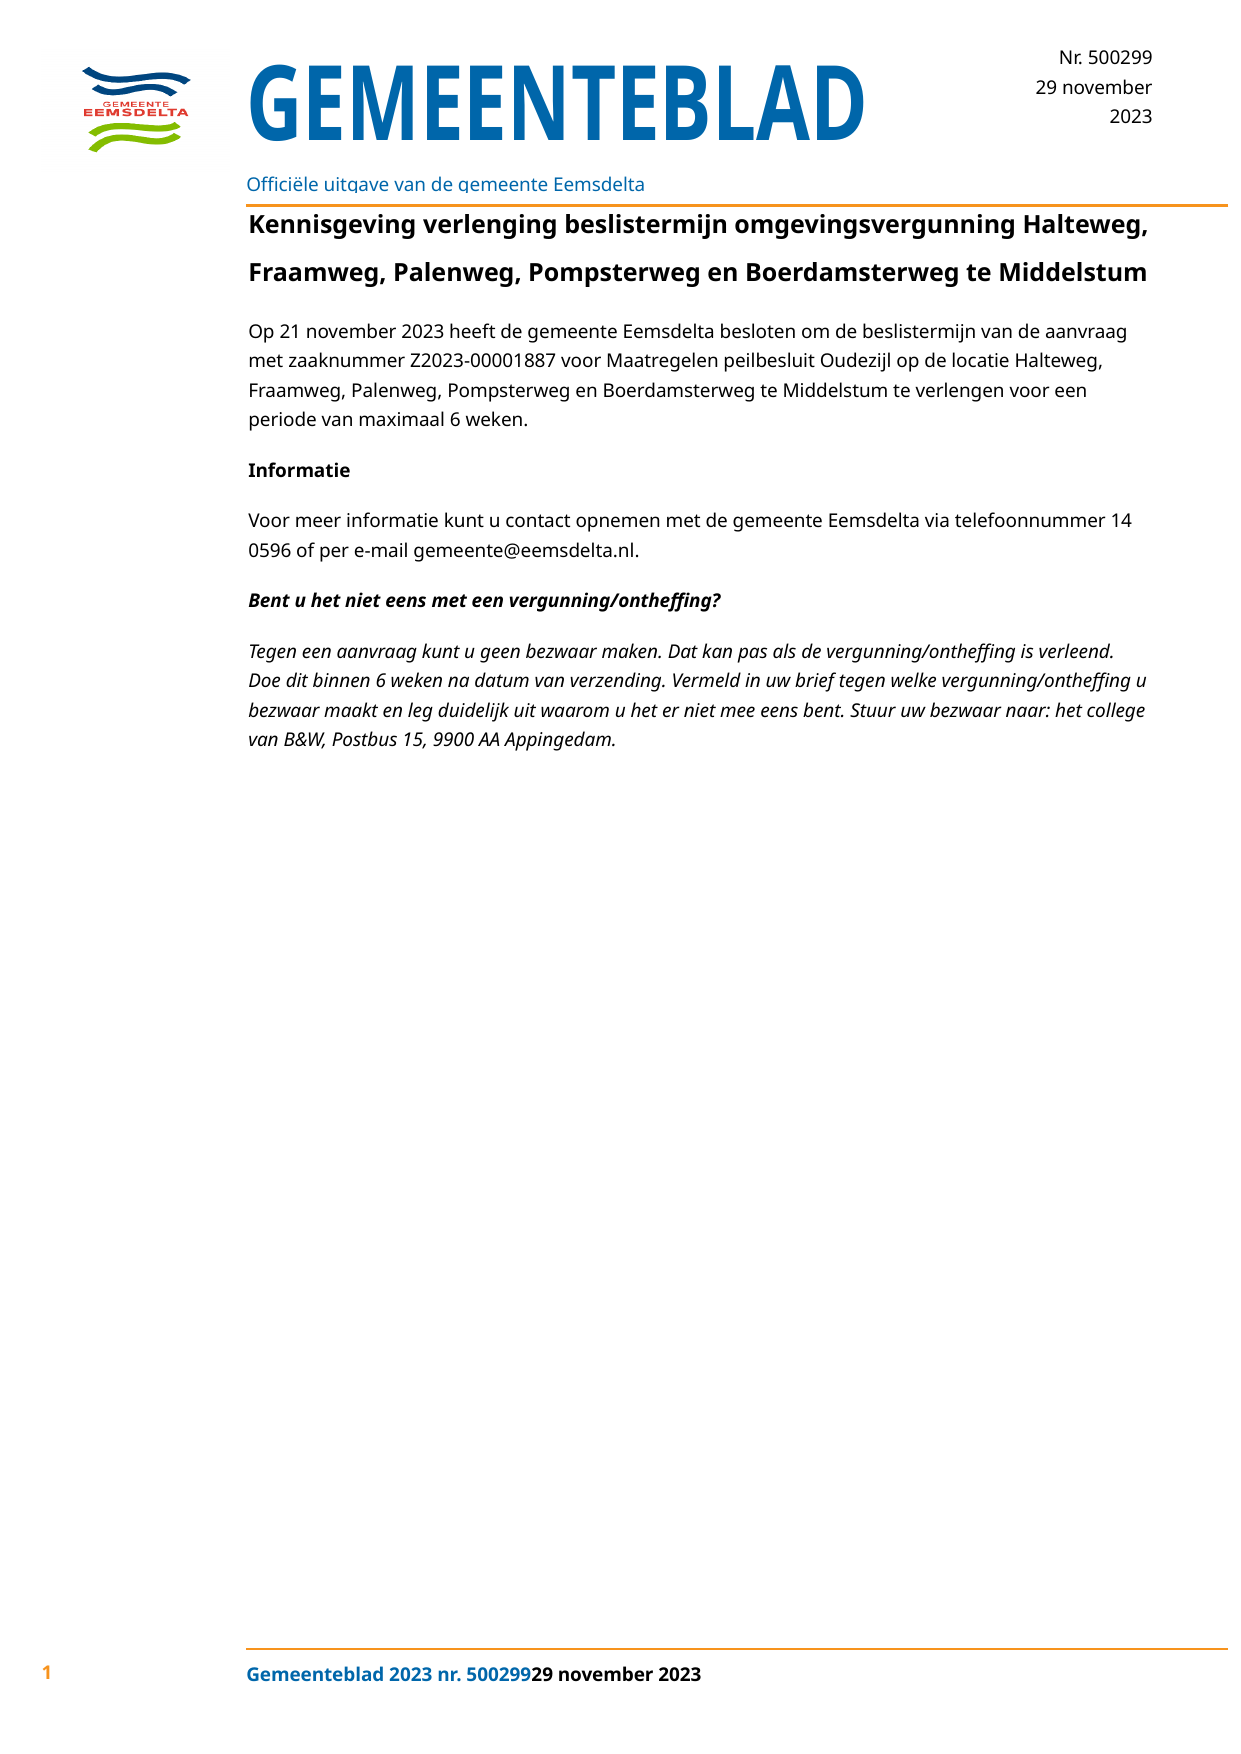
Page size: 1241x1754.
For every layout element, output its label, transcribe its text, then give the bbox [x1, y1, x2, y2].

text Op 21 november 2023 heeft de gemeente Eemsdelta besloten om de beslistermijn van de aanvraag met zaaknummer Z2023-00001887 voor Maatregelen peilbesluit Oudezijl op de locatie Halteweg, Fraamweg, Palenweg, Pompsterweg en Boerdamsterweg te Middelstum te verlengen voor een periode van maximaal 6 weken. [248, 318, 1152, 432]
text Informatie [248, 457, 1152, 483]
text Bent u het niet eens met een vergunning/ontheffing? [248, 587, 1152, 613]
text Kennisgeving verlenging beslistermijn omgevingsvergunning Halteweg, Fraamweg, Palenweg, Pompsterweg en Boerdamsterweg te Middelstum [248, 207, 1152, 288]
text Voor meer informatie kunt u contact opnemen met de gemeente Eemsdelta via telefoonnummer 14 0596 of per e-mail gemeente@eemsdelta.nl. [248, 507, 1152, 563]
picture [41, 47, 231, 172]
text Tegen een aanvraag kunt u geen bezwaar maken. Dat kan pas als de vergunning/ontheffing is verleend. Doe dit binnen 6 weken na datum van verzending. Vermeld in uw brief tegen welke vergunning/ontheffing u bezwaar maakt en leg duidelijk uit waarom u het er niet mee eens bent. Stuur uw bezwaar naar: het college van B&W, Postbus 15, 9900 AA Appingedam. [248, 638, 1152, 752]
